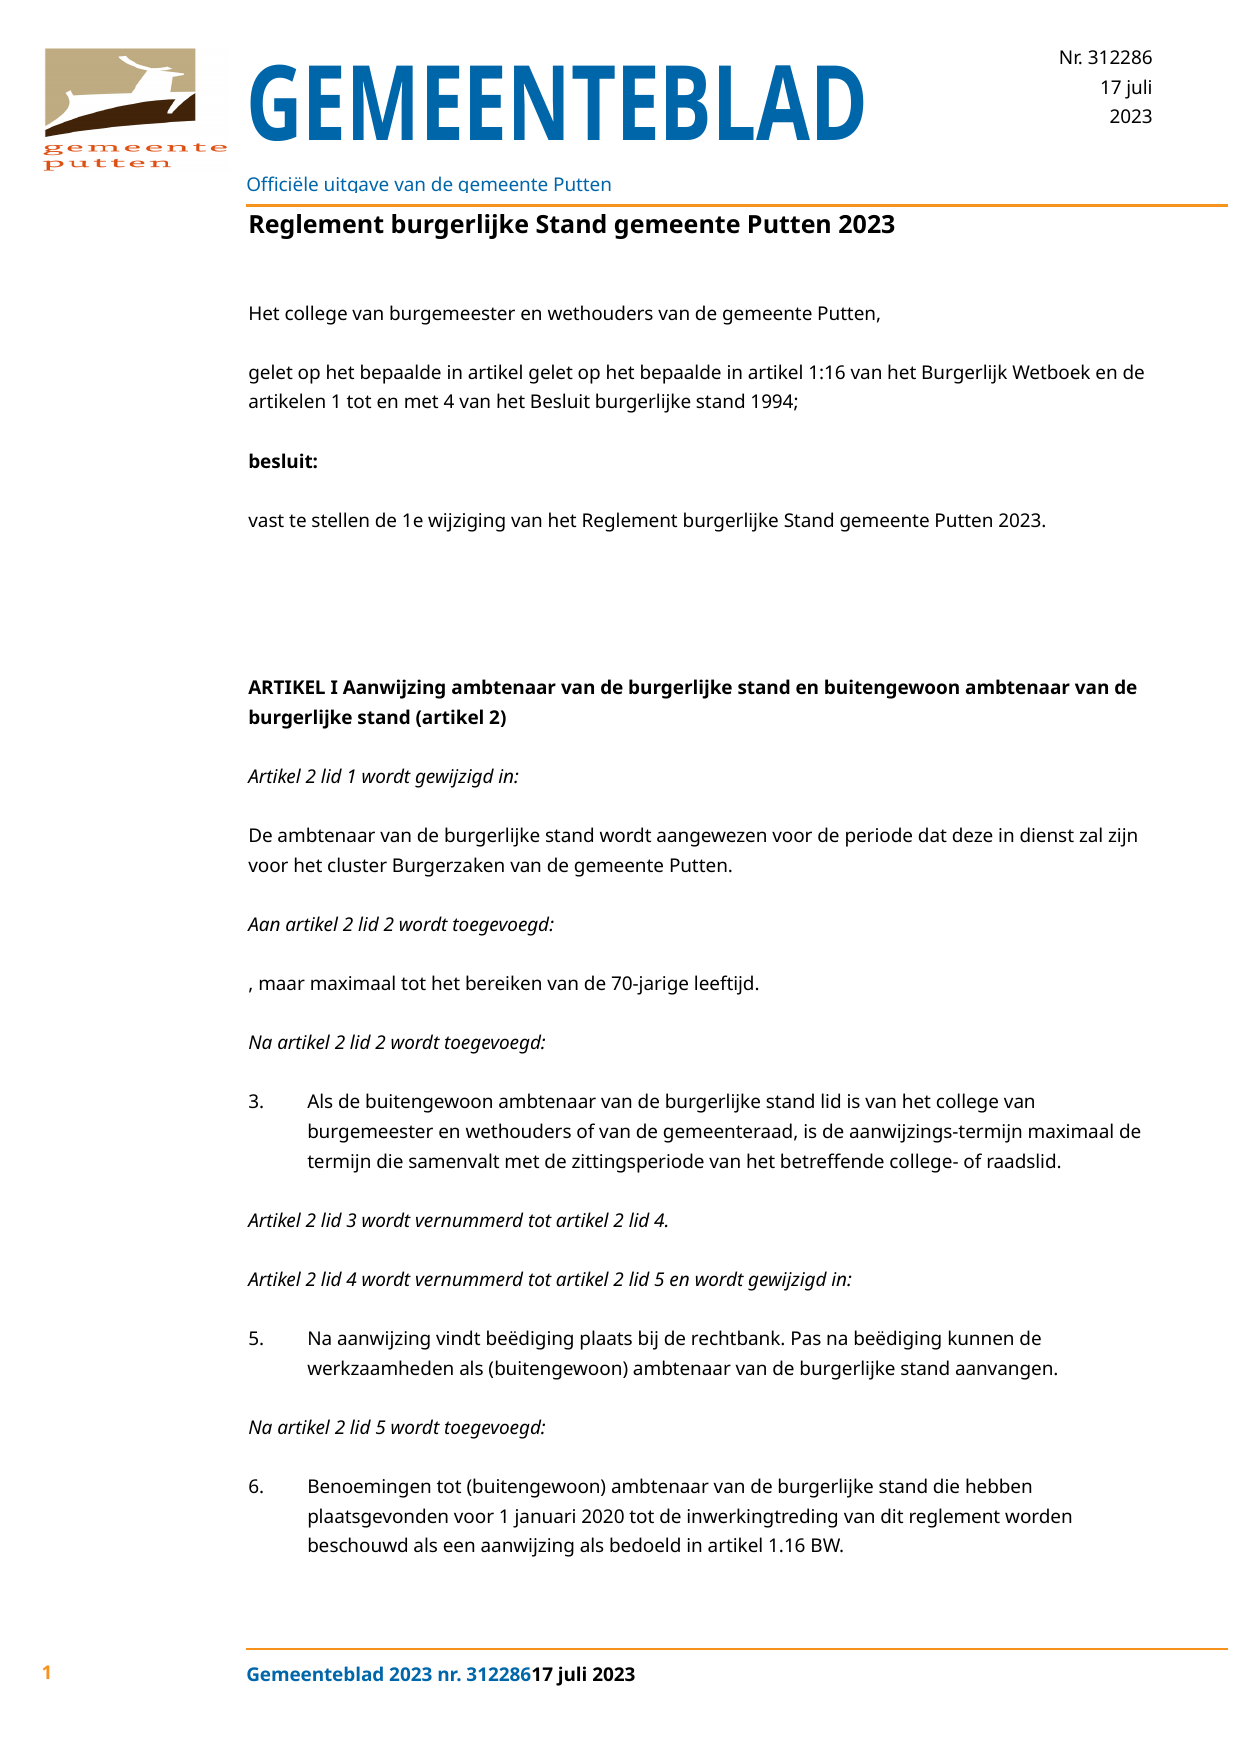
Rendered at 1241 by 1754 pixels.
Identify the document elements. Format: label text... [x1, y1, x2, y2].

text Artikel 2 lid 3 wordt vernummerd tot artikel 2 lid 4. [248, 1207, 1152, 1233]
text Reglement burgerlijke Stand gemeente Putten 2023 [248, 207, 1152, 241]
text Na artikel 2 lid 5 wordt toegevoegd: [248, 1414, 1152, 1440]
list Als de buitengewoon ambtenaar van de burgerlijke stand lid is van het college van burgemeester en wethouders of van de gemeenteraad, is de aanwijzings-termijn maximaal de termijn die samenvalt met de zittingsperiode van het betreffende college- of raadslid. [248, 1089, 1152, 1174]
text besluit: [248, 448, 1152, 473]
text Na artikel 2 lid 2 wordt toegevoegd: [248, 1029, 1152, 1055]
text gelet op het bepaalde in artikel gelet op het bepaalde in artikel 1:16 van het Burgerlijk Wetboek en de artikelen 1 tot en met 4 van het Besluit burgerlijke stand 1994; [248, 359, 1152, 414]
text Het college van burgemeester en wethouders van de gemeente Putten, [248, 300, 1152, 326]
text Artikel 2 lid 4 wordt vernummerd tot artikel 2 lid 5 en wordt gewijzigd in: [248, 1266, 1152, 1292]
text ARTIKEL I Aanwijzing ambtenaar van de burgerlijke stand en buitengewoon ambtenaar van de burgerlijke stand (artikel 2) [248, 674, 1152, 730]
text Aan artikel 2 lid 2 wordt toegevoegd: [248, 911, 1152, 937]
picture [41, 47, 231, 172]
text , maar maximaal tot het bereiken van de 70-jarige leeftijd. [248, 970, 1152, 996]
text De ambtenaar van de burgerlijke stand wordt aangewezen voor de periode dat deze in dienst zal zijn voor het cluster Burgerzaken van de gemeente Putten. [248, 822, 1152, 878]
text Artikel 2 lid 1 wordt gewijzigd in: [248, 763, 1152, 789]
text vast te stellen de 1e wijziging van het Reglement burgerlijke Stand gemeente Putten 2023. [248, 507, 1152, 533]
list Na aanwijzing vindt beëdiging plaats bij de rechtbank. Pas na beëdiging kunnen de werkzaamheden als (buitengewoon) ambtenaar van de burgerlijke stand aanvangen. [248, 1325, 1152, 1381]
list Benoemingen tot (buitengewoon) ambtenaar van de burgerlijke stand die hebben plaatsgevonden voor 1 januari 2020 tot de inwerkingtreding van dit reglement worden beschouwd als een aanwijzing als bedoeld in artikel 1.16 BW. [248, 1473, 1152, 1558]
